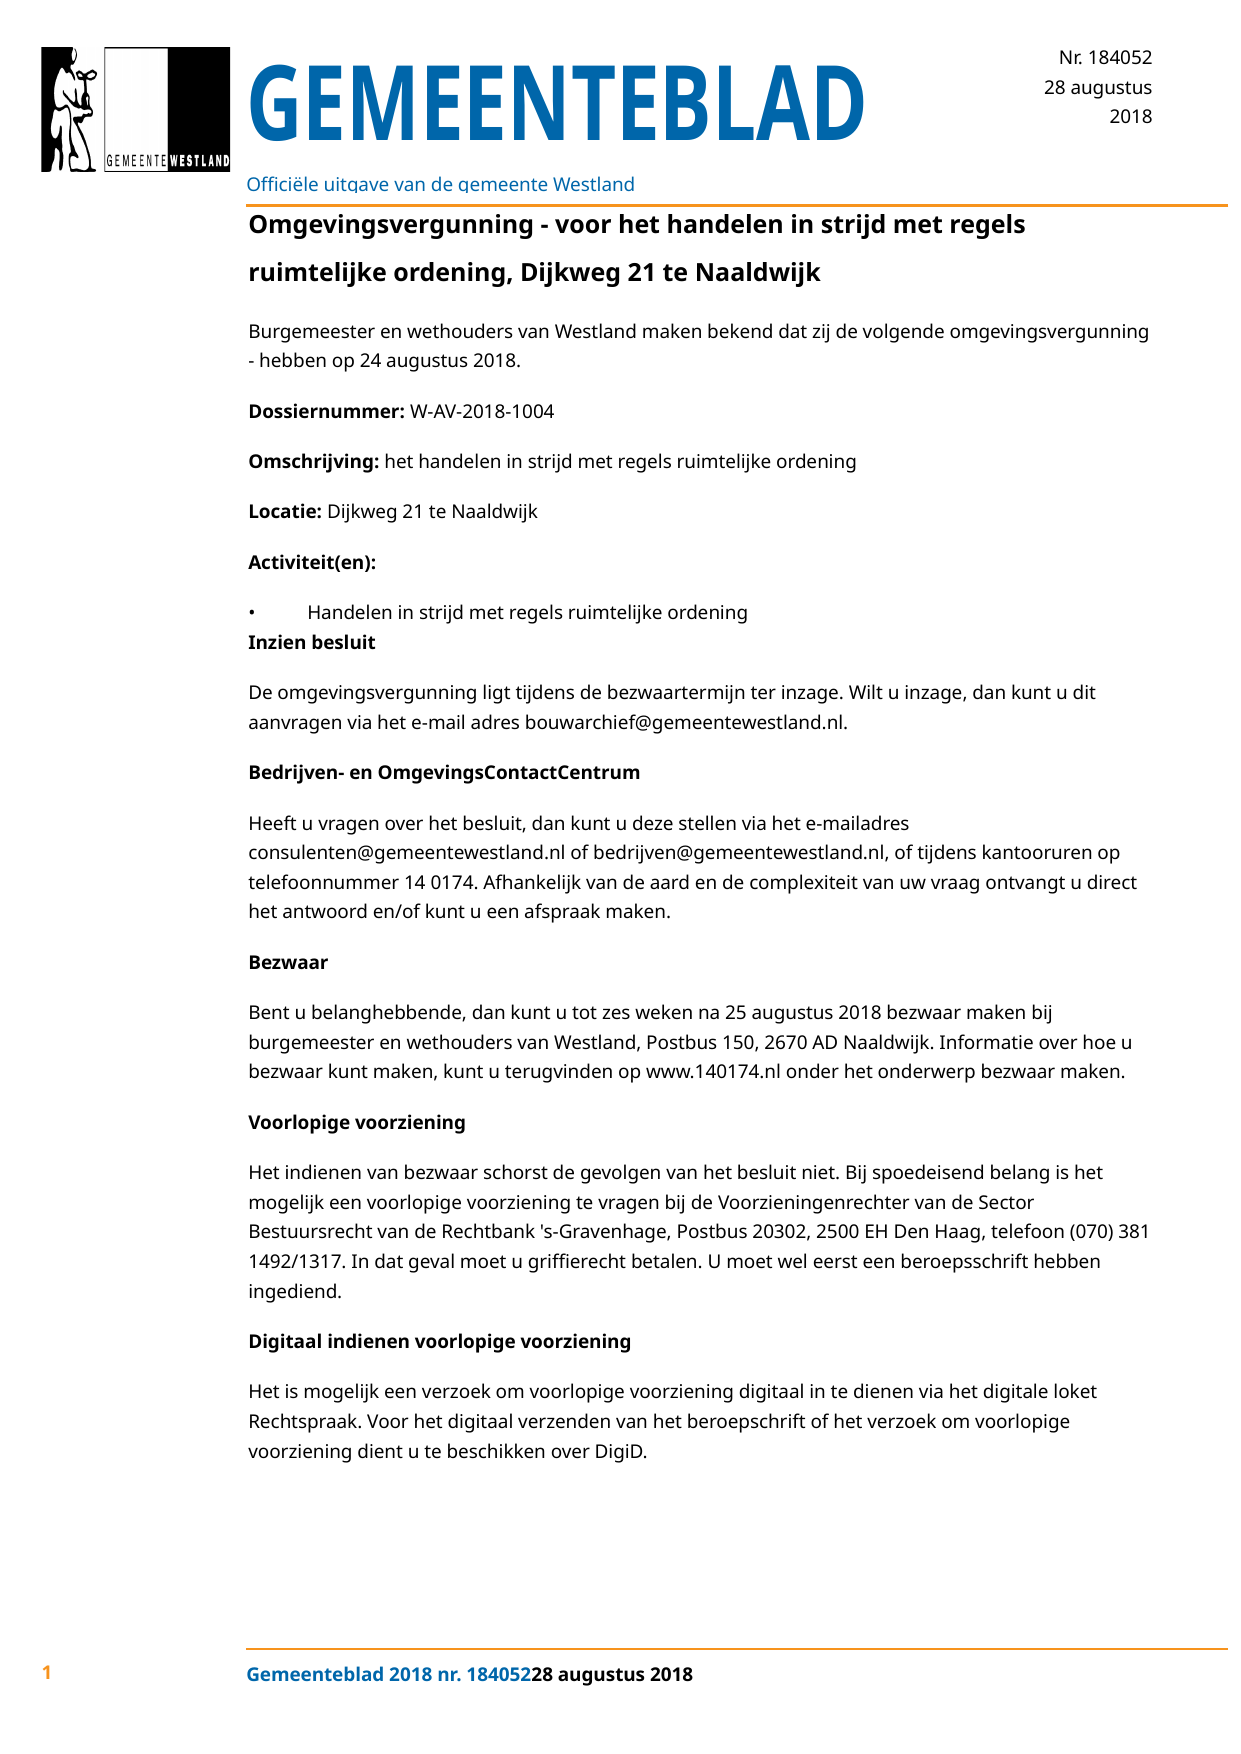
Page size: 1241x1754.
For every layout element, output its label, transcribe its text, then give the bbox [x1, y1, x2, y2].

text Bent u belanghebbende, dan kunt u tot zes weken na 25 augustus 2018 bezwaar maken bij burgemeester en wethouders van Westland, Postbus 150, 2670 AD Naaldwijk. Informatie over hoe u bezwaar kunt maken, kunt u terugvinden op www.140174.nl onder het onderwerp bezwaar maken. [248, 999, 1152, 1084]
text Digitaal indienen voorlopige voorziening [248, 1328, 1152, 1354]
list Handelen in strijd met regels ruimtelijke ordening [248, 599, 1152, 625]
text Dossiernummer: W-AV-2018-1004 [248, 398, 1152, 424]
text Bedrijven- en OmgevingsContactCentrum [248, 759, 1152, 785]
text Heeft u vragen over het besluit, dan kunt u deze stellen via het e-mailadres consulenten@gemeentewestland.nl of bedrijven@gemeentewestland.nl, of tijdens kantooruren op telefoonnummer 14 0174. Afhankelijk van de aard en de complexiteit van uw vraag ontvangt u direct het antwoord en/of kunt u een afspraak maken. [248, 810, 1152, 924]
text Activiteit(en): [248, 549, 1152, 575]
text Het indienen van bezwaar schorst de gevolgen van het besluit niet. Bij spoedeisend belang is het mogelijk een voorlopige voorziening te vragen bij de Voorzieningenrechter van de Sector Bestuursrecht van de Rechtbank 's-Gravenhage, Postbus 20302, 2500 EH Den Haag, telefoon (070) 381 1492/1317. In dat geval moet u griffierecht betalen. U moet wel eerst een beroepsschrift hebben ingediend. [248, 1159, 1152, 1304]
text Omgevingsvergunning - voor het handelen in strijd met regels ruimtelijke ordening, Dijkweg 21 te Naaldwijk [248, 207, 1152, 288]
text Het is mogelijk een verzoek om voorlopige voorziening digitaal in te dienen via het digitale loket Rechtspraak. Voor het digitaal verzenden van het beroepschrift of het verzoek om voorlopige voorziening dient u te beschikken over DigiD. [248, 1379, 1152, 1464]
text Bezwaar [248, 949, 1152, 975]
text Locatie: Dijkweg 21 te Naaldwijk [248, 499, 1152, 524]
picture [41, 47, 231, 172]
text Voorlopige voorziening [248, 1109, 1152, 1135]
text Omschrijving: het handelen in strijd met regels ruimtelijke ordening [248, 448, 1152, 474]
text Burgemeester en wethouders van Westland maken bekend dat zij de volgende omgevingsvergunning - hebben op 24 augustus 2018. [248, 318, 1152, 373]
text De omgevingsvergunning ligt tijdens de bezwaartermijn ter inzage. Wilt u inzage, dan kunt u dit aanvragen via het e-mail adres bouwarchief@gemeentewestland.nl. [248, 679, 1152, 735]
text Inzien besluit [248, 629, 1152, 655]
